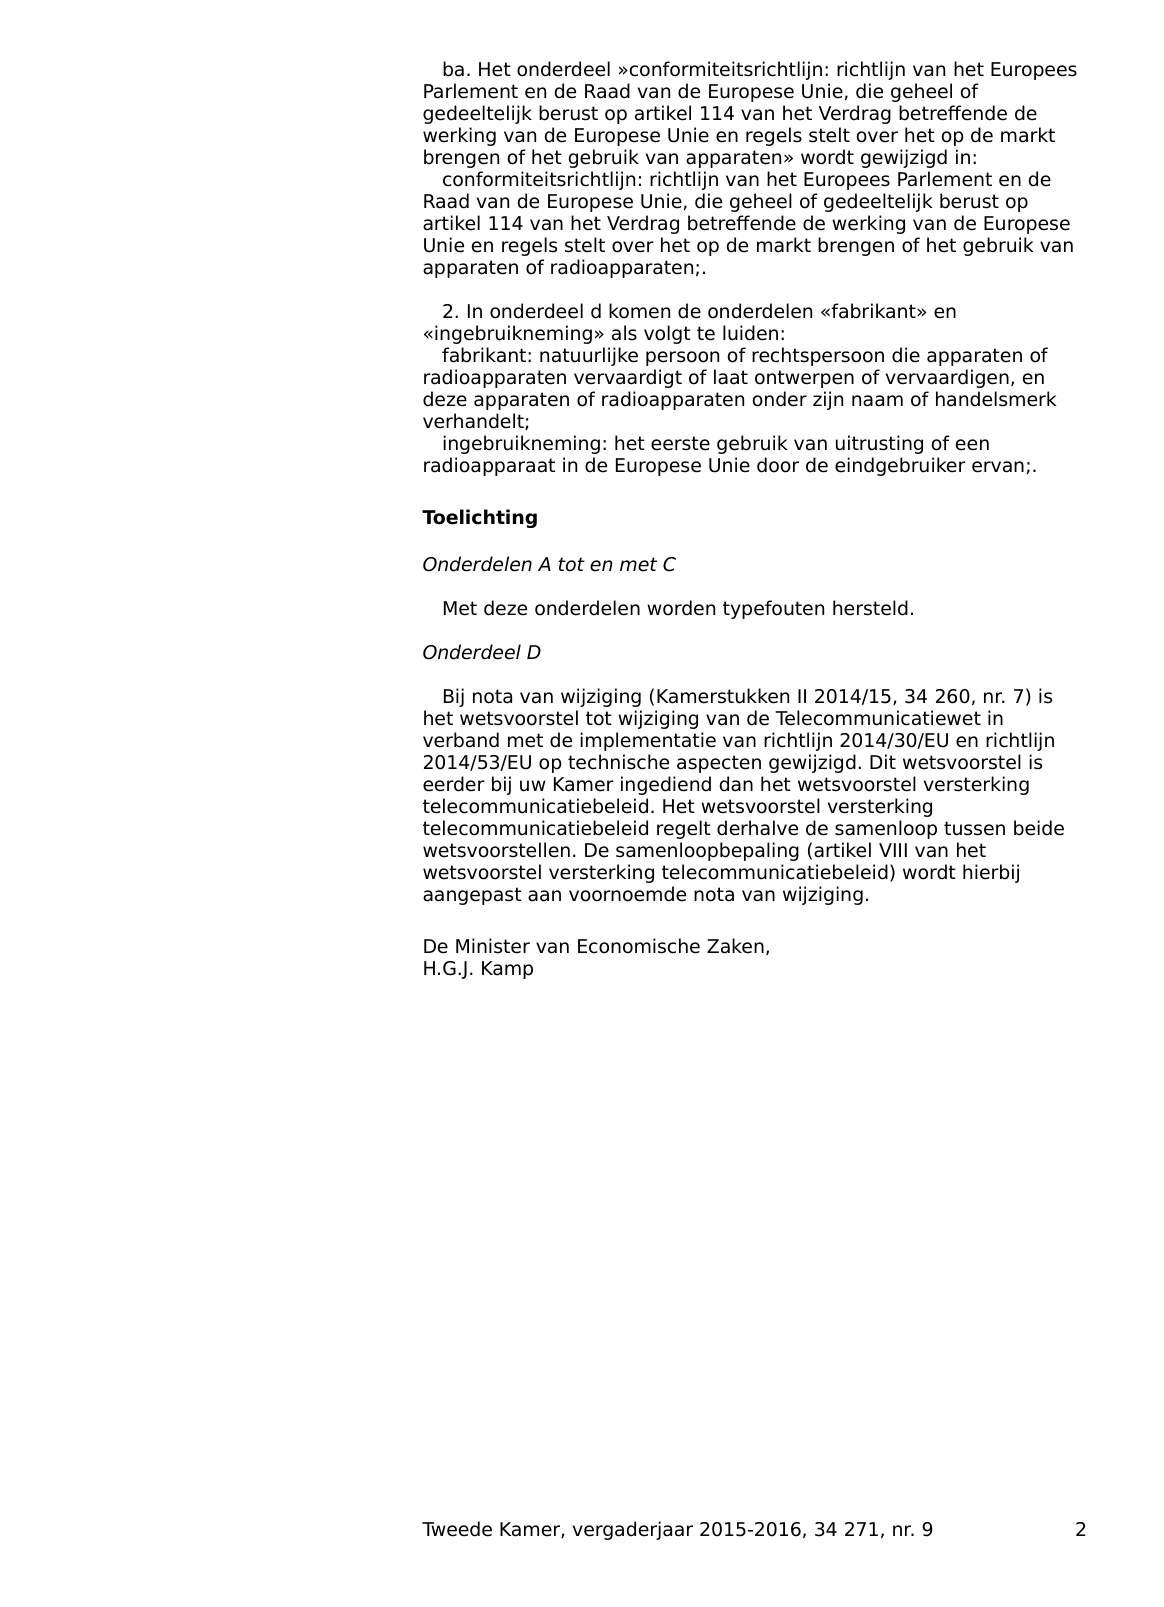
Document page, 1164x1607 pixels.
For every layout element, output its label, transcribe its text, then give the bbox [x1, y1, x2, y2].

subtitle Onderdelen A tot en met C [422, 554, 1087, 576]
text Met deze onderdelen worden typefouten hersteld. [422, 598, 1087, 620]
text De Minister van Economische Zaken, H.G.J. Kamp [422, 936, 1087, 980]
text fabrikant: natuurlijke persoon of rechtspersoon die apparaten of radioapparaten vervaardigt of laat ontwerpen of vervaardigen, en deze apparaten of radioapparaten onder zijn naam of handelsmerk verhandelt; [422, 345, 1087, 433]
text 2. In onderdeel d komen de onderdelen «fabrikant» en «ingebruikneming» als volgt te luiden: [422, 301, 1087, 345]
text ba. Het onderdeel »conformiteitsrichtlijn: richtlijn van het Europees Parlement en de Raad van de Europese Unie, die geheel of gedeeltelijk berust op artikel 114 van het Verdrag betreffende de werking van de Europese Unie en regels stelt over het op de markt brengen of het gebruik van apparaten» wordt gewijzigd in: [422, 59, 1087, 169]
subtitle Toelichting [422, 507, 1087, 529]
text conformiteitsrichtlijn: richtlijn van het Europees Parlement en de Raad van de Europese Unie, die geheel of gedeeltelijk berust op artikel 114 van het Verdrag betreffende de werking van de Europese Unie en regels stelt over het op de markt brengen of het gebruik van apparaten of radioapparaten;. [422, 169, 1087, 279]
subtitle Onderdeel D [422, 642, 1087, 664]
text Bij nota van wijziging (Kamerstukken II 2014/15, 34 260, nr. 7) is het wetsvoorstel tot wijziging van de Telecommunicatiewet in verband met de implementatie van richtlijn 2014/30/EU en richtlijn 2014/53/EU op technische aspecten gewijzigd. Dit wetsvoorstel is eerder bij uw Kamer ingediend dan het wetsvoorstel versterking telecommunicatiebeleid. Het wetsvoorstel versterking telecommunicatiebeleid regelt derhalve de samenloop tussen beide wetsvoorstellen. De samenloopbepaling (artikel VIII van het wetsvoorstel versterking telecommunicatiebeleid) wordt hierbij aangepast aan voornoemde nota van wijziging. [422, 686, 1087, 906]
text ingebruikneming: het eerste gebruik van uitrusting of een radioapparaat in de Europese Unie door de eindgebruiker ervan;. [422, 433, 1087, 477]
